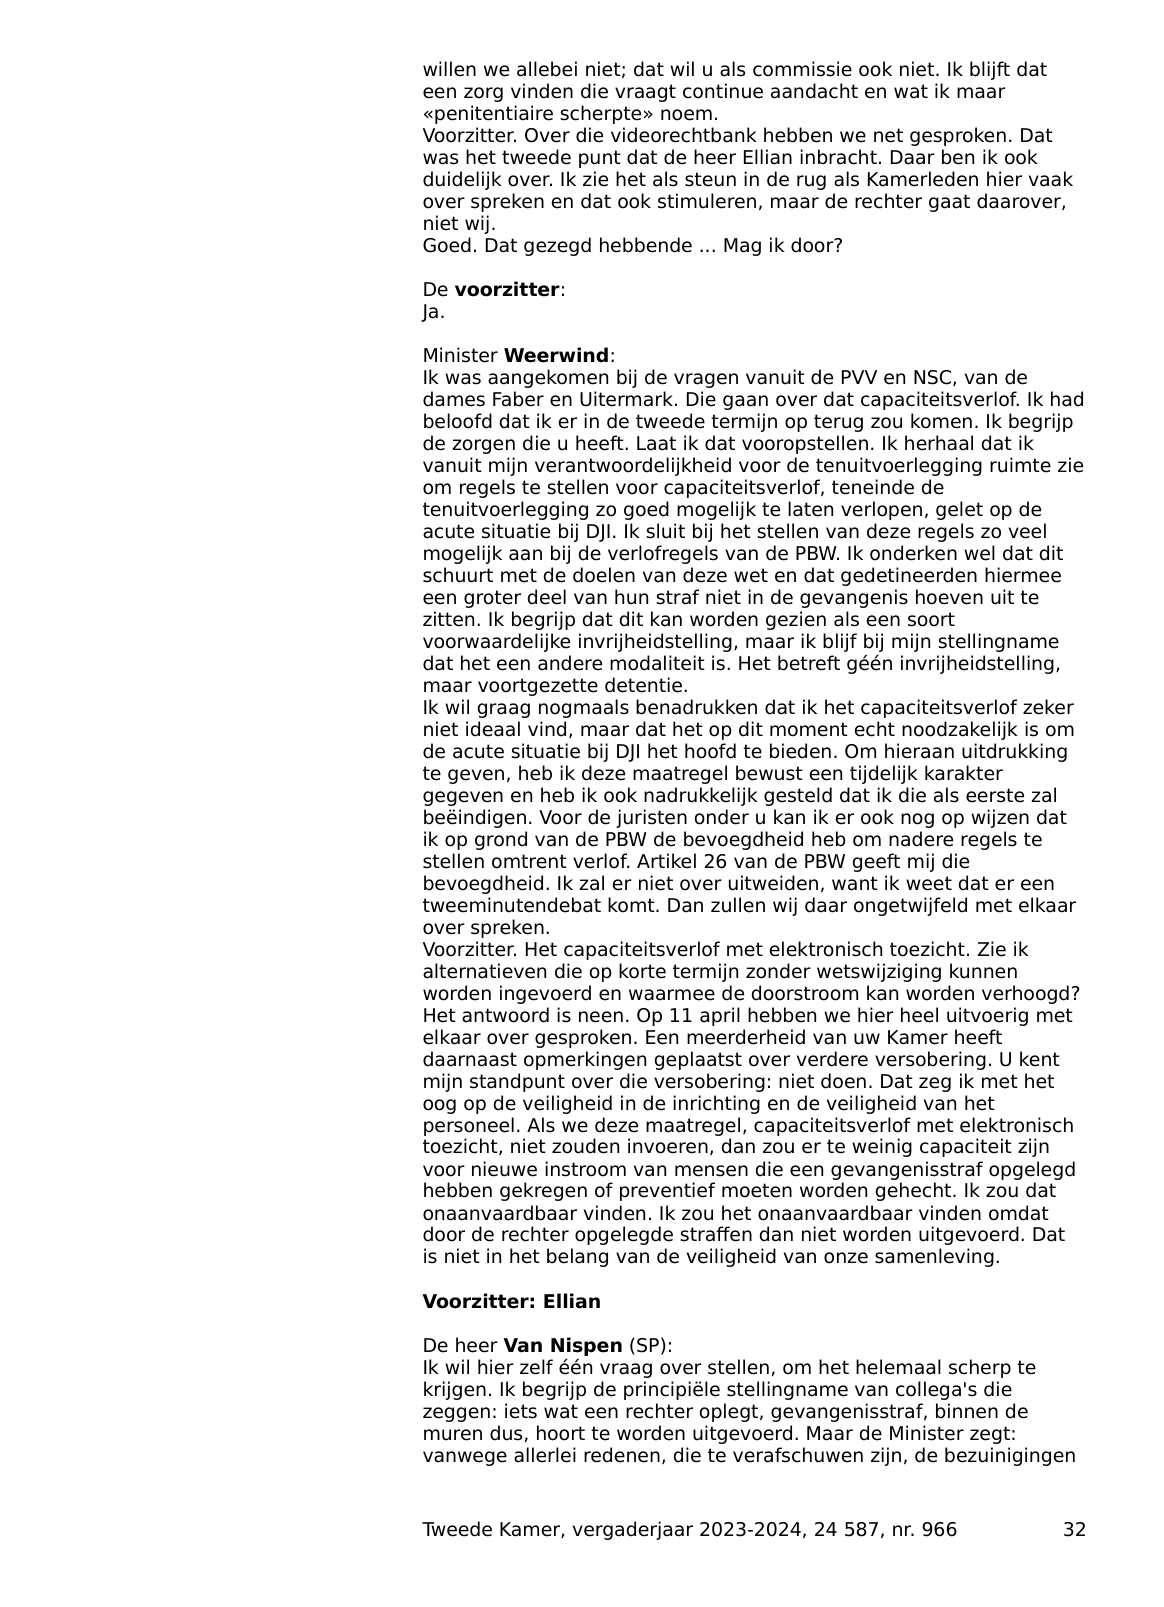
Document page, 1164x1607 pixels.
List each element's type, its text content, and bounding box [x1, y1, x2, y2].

text De heer Van Nispen (SP): [422, 1335, 1087, 1357]
text Goed. Dat gezegd hebbende ... Mag ik door? [422, 235, 1087, 257]
subtitle Voorzitter: Ellian [422, 1291, 1087, 1312]
text Ja. [422, 301, 1087, 323]
text Voorzitter. Over die videorechtbank hebben we net gesproken. Dat was het tweede punt dat de heer Ellian inbracht. Daar ben ik ook duidelijk over. Ik zie het als steun in de rug als Kamerleden hier vaak over spreken en dat ook stimuleren, maar de rechter gaat daarover, niet wij. [422, 125, 1087, 235]
text Ik was aangekomen bij de vragen vanuit de PVV en NSC, van de dames Faber en Uitermark. Die gaan over dat capaciteitsverlof. Ik had beloofd dat ik er in de tweede termijn op terug zou komen. Ik begrijp de zorgen die u heeft. Laat ik dat vooropstellen. Ik herhaal dat ik vanuit mijn verantwoordelijkheid voor de tenuitvoerlegging ruimte zie om regels te stellen voor capaciteitsverlof, teneinde de tenuitvoerlegging zo goed mogelijk te laten verlopen, gelet op de acute situatie bij DJI. Ik sluit bij het stellen van deze regels zo veel mogelijk aan bij de verlofregels van de PBW. Ik onderken wel dat dit schuurt met de doelen van deze wet en dat gedetineerden hiermee een groter deel van hun straf niet in de gevangenis hoeven uit te zitten. Ik begrijp dat dit kan worden gezien als een soort voorwaardelijke invrijheidstelling, maar ik blijf bij mijn stellingname dat het een andere modaliteit is. Het betreft géén invrijheidstelling, maar voortgezette detentie. [422, 367, 1087, 697]
text Ik wil graag nogmaals benadrukken dat ik het capaciteitsverlof zeker niet ideaal vind, maar dat het op dit moment echt noodzakelijk is om de acute situatie bij DJI het hoofd te bieden. Om hieraan uitdrukking te geven, heb ik deze maatregel bewust een tijdelijk karakter gegeven en heb ik ook nadrukkelijk gesteld dat ik die als eerste zal beëindigen. Voor de juristen onder u kan ik er ook nog op wijzen dat ik op grond van de PBW de bevoegdheid heb om nadere regels te stellen omtrent verlof. Artikel 26 van de PBW geeft mij die bevoegdheid. Ik zal er niet over uitweiden, want ik weet dat er een tweeminutendebat komt. Dan zullen wij daar ongetwijfeld met elkaar over spreken. [422, 697, 1087, 939]
text willen we allebei niet; dat wil u als commissie ook niet. Ik blijft dat een zorg vinden die vraagt continue aandacht en wat ik maar «penitentiaire scherpte» noem. [422, 59, 1087, 125]
text De voorzitter: [422, 279, 1087, 301]
text Minister Weerwind: [422, 345, 1087, 367]
text Voorzitter. Het capaciteitsverlof met elektronisch toezicht. Zie ik alternatieven die op korte termijn zonder wetswijziging kunnen worden ingevoerd en waarmee de doorstroom kan worden verhoogd? Het antwoord is neen. Op 11 april hebben we hier heel uitvoerig met elkaar over gesproken. Een meerderheid van uw Kamer heeft daarnaast opmerkingen geplaatst over verdere versobering. U kent mijn standpunt over die versobering: niet doen. Dat zeg ik met het oog op de veiligheid in de inrichting en de veiligheid van het personeel. Als we deze maatregel, capaciteitsverlof met elektronisch toezicht, niet zouden invoeren, dan zou er te weinig capaciteit zijn voor nieuwe instroom van mensen die een gevangenisstraf opgelegd hebben gekregen of preventief moeten worden gehecht. Ik zou dat onaanvaardbaar vinden. Ik zou het onaanvaardbaar vinden omdat door de rechter opgelegde straffen dan niet worden uitgevoerd. Dat is niet in het belang van de veiligheid van onze samenleving. [422, 939, 1087, 1268]
text Ik wil hier zelf één vraag over stellen, om het helemaal scherp te krijgen. Ik begrijp de principiële stellingname van collega's die zeggen: iets wat een rechter oplegt, gevangenisstraf, binnen de muren dus, hoort te worden uitgevoerd. Maar de Minister zegt: vanwege allerlei redenen, die te verafschuwen zijn, de bezuinigingen [422, 1357, 1087, 1467]
